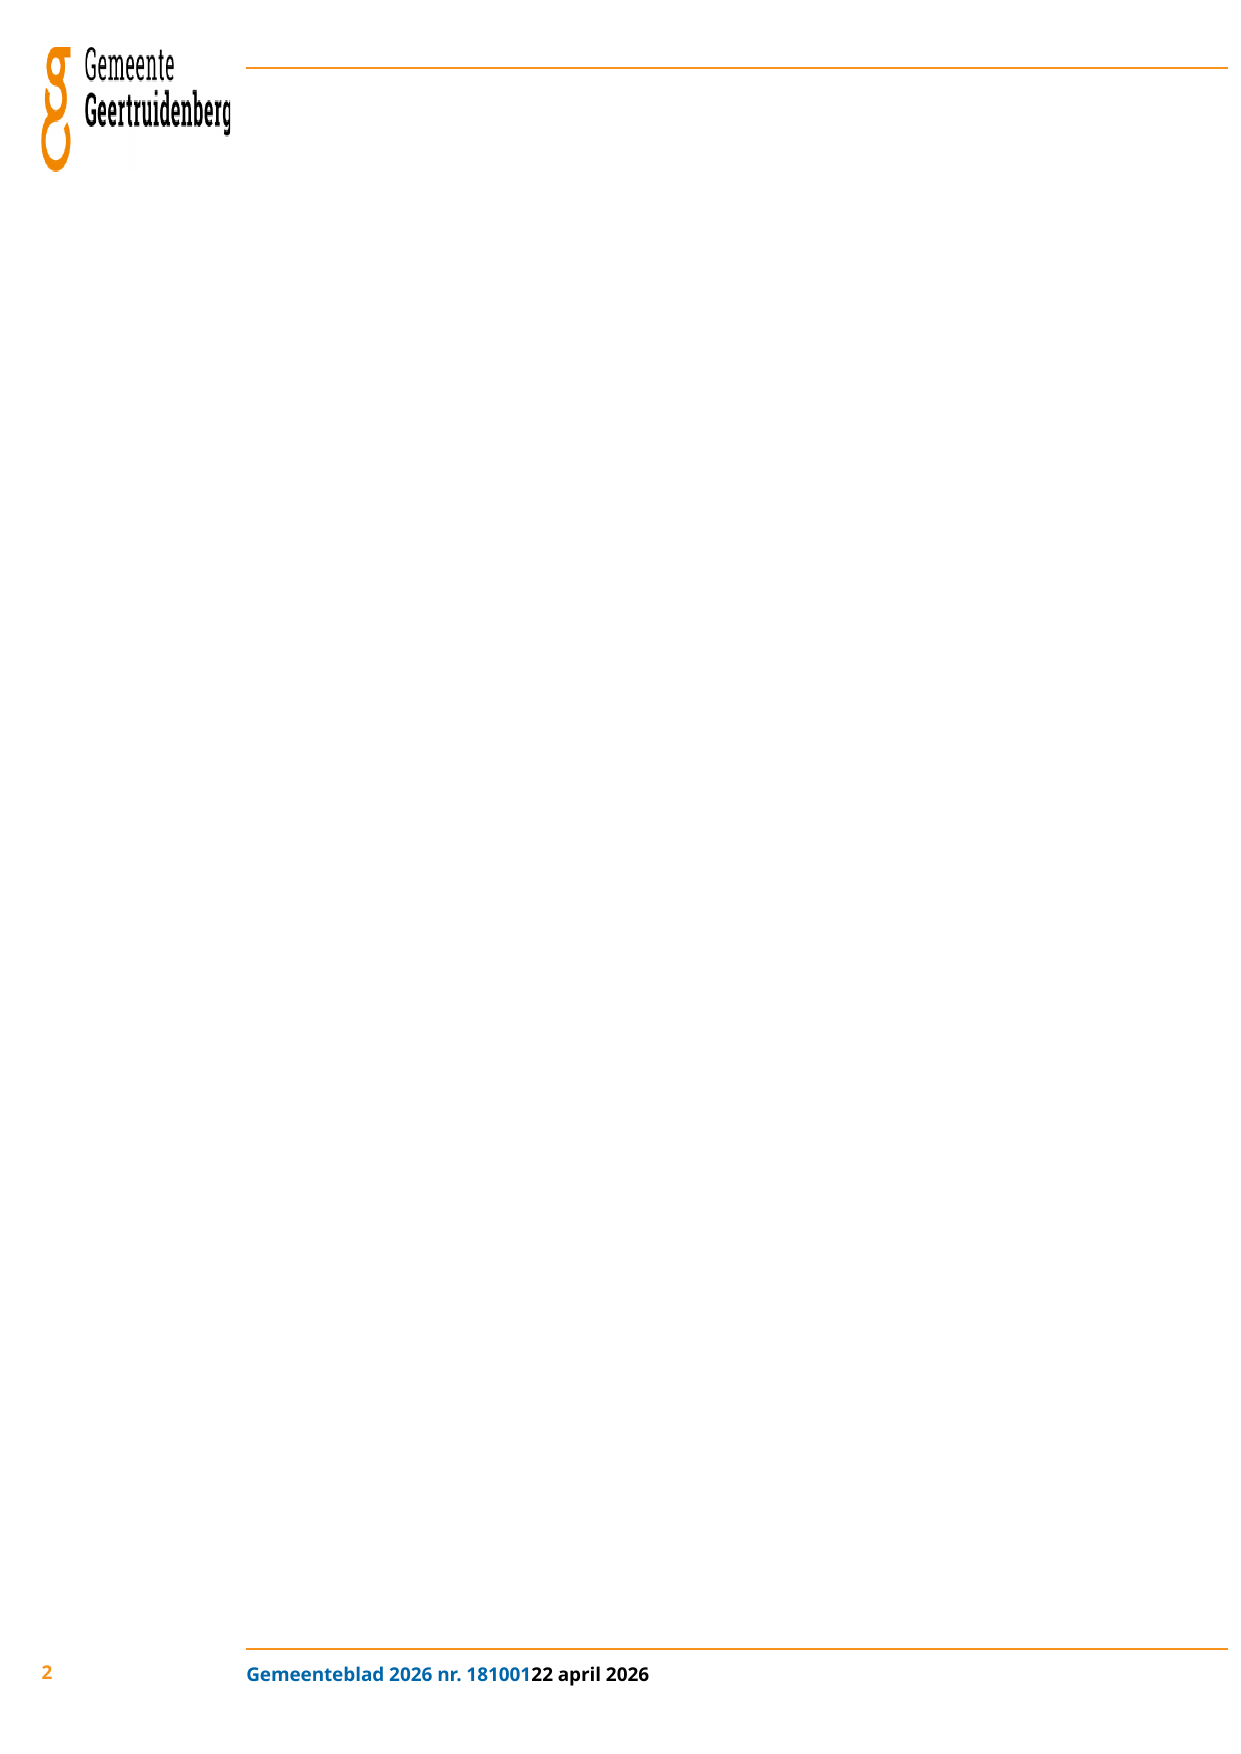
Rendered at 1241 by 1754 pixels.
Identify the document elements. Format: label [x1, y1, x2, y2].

picture [41, 47, 231, 172]
